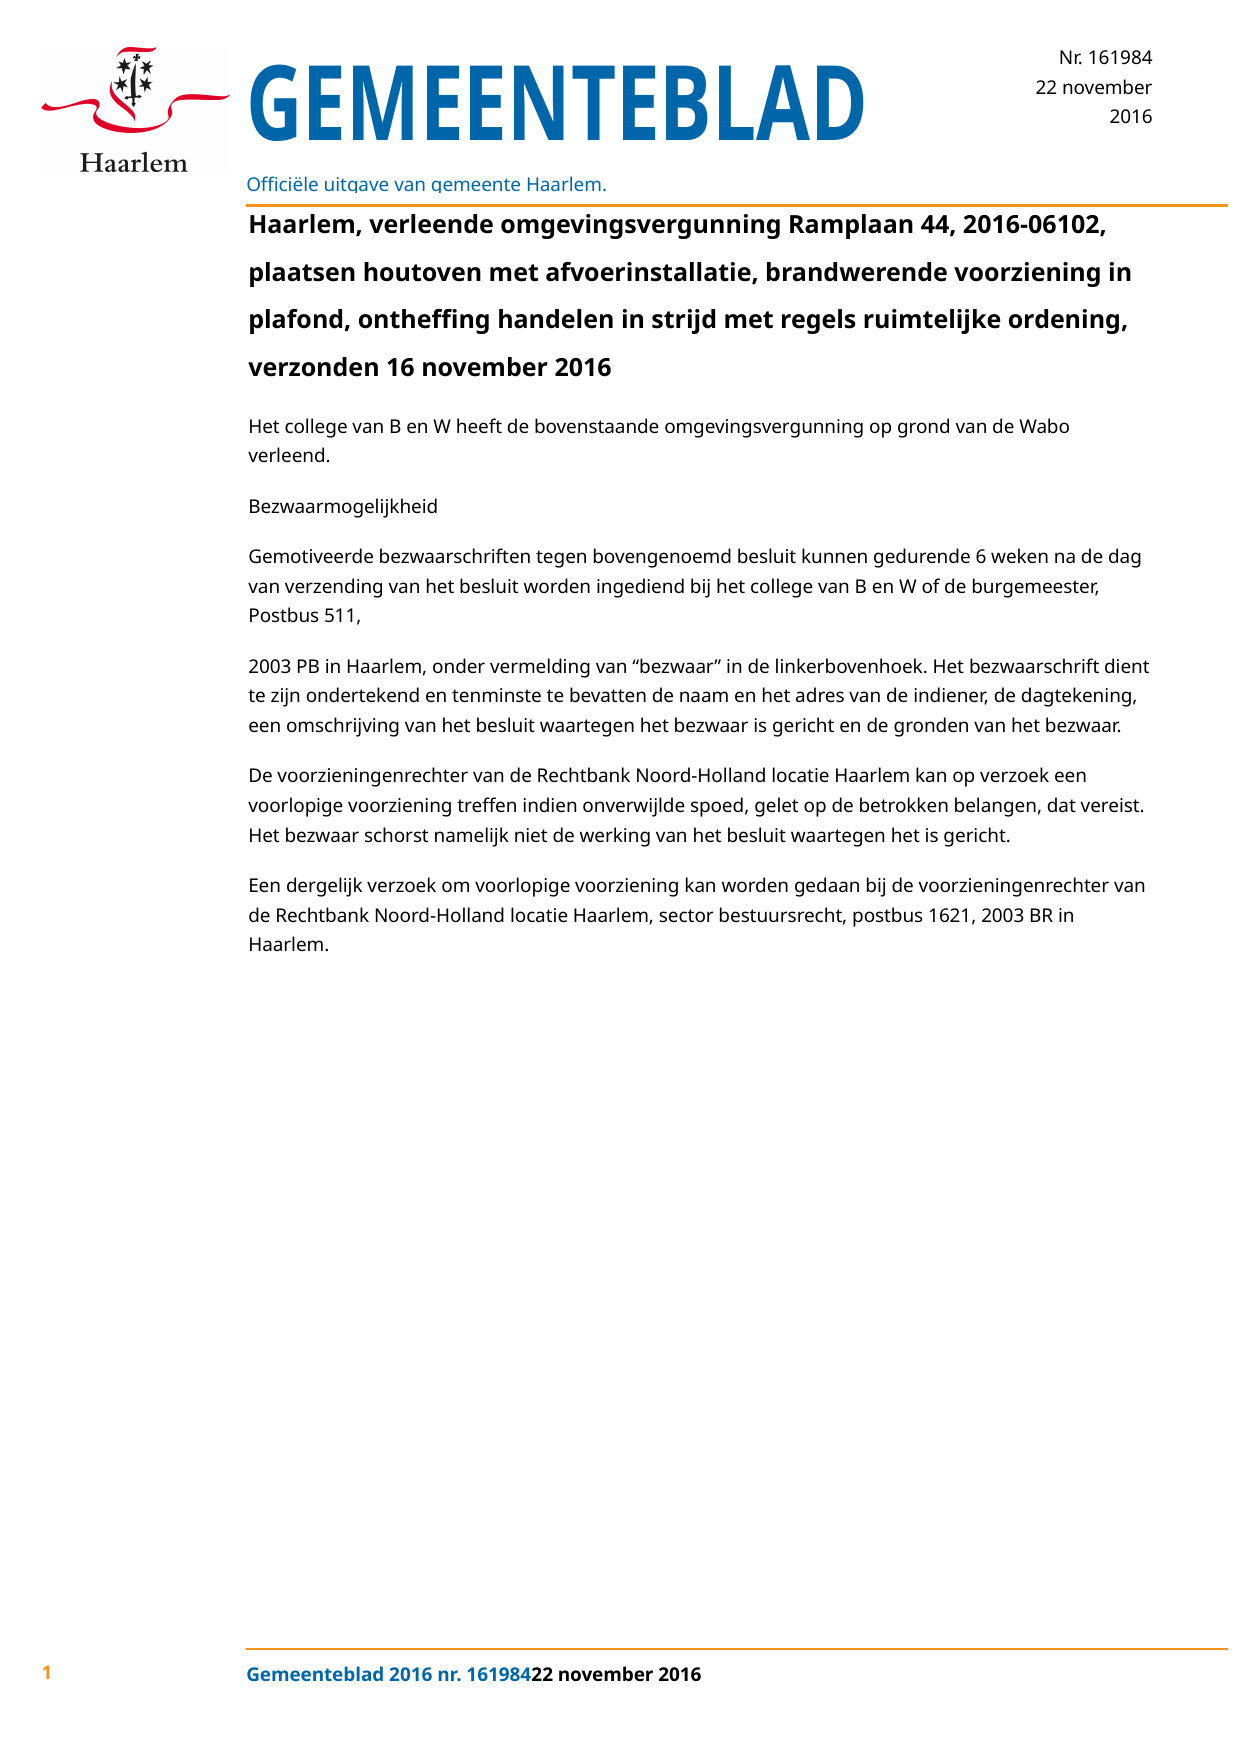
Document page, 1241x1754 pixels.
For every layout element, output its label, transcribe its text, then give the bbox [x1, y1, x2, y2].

picture [41, 47, 231, 172]
text Haarlem, verleende omgevingsvergunning Ramplaan 44, 2016-06102, plaatsen houtoven met afvoerinstallatie, brandwerende voorziening in plafond, ontheffing handelen in strijd met regels ruimtelijke ordening, verzonden 16 november 2016 [248, 207, 1152, 384]
text Het college van B en W heeft de bovenstaande omgevingsvergunning op grond van de Wabo verleend. [248, 413, 1152, 468]
text 2003 PB in Haarlem, onder vermelding van “bezwaar” in de linkerbovenhoek. Het bezwaarschrift dient te zijn ondertekend en tenminste te bevatten de naam en het adres van de indiener, de dagtekening, een omschrijving van het besluit waartegen het bezwaar is gericht en de gronden van het bezwaar. [248, 653, 1152, 738]
text Een dergelijk verzoek om voorlopige voorziening kan worden gedaan bij de voorzieningenrechter van de Rechtbank Noord-Holland locatie Haarlem, sector bestuursrecht, postbus 1621, 2003 BR in Haarlem. [248, 872, 1152, 957]
text De voorzieningenrechter van de Rechtbank Noord-Holland locatie Haarlem kan op verzoek een voorlopige voorziening treffen indien onverwijlde spoed, gelet op de betrokken belangen, dat vereist. Het bezwaar schorst namelijk niet de werking van het besluit waartegen het is gericht. [248, 763, 1152, 848]
text Gemotiveerde bezwaarschriften tegen bovengenoemd besluit kunnen gedurende 6 weken na de dag van verzending van het besluit worden ingediend bij het college van B en W of de burgemeester, Postbus 511, [248, 543, 1152, 628]
text Bezwaarmogelijkheid [248, 493, 1152, 519]
